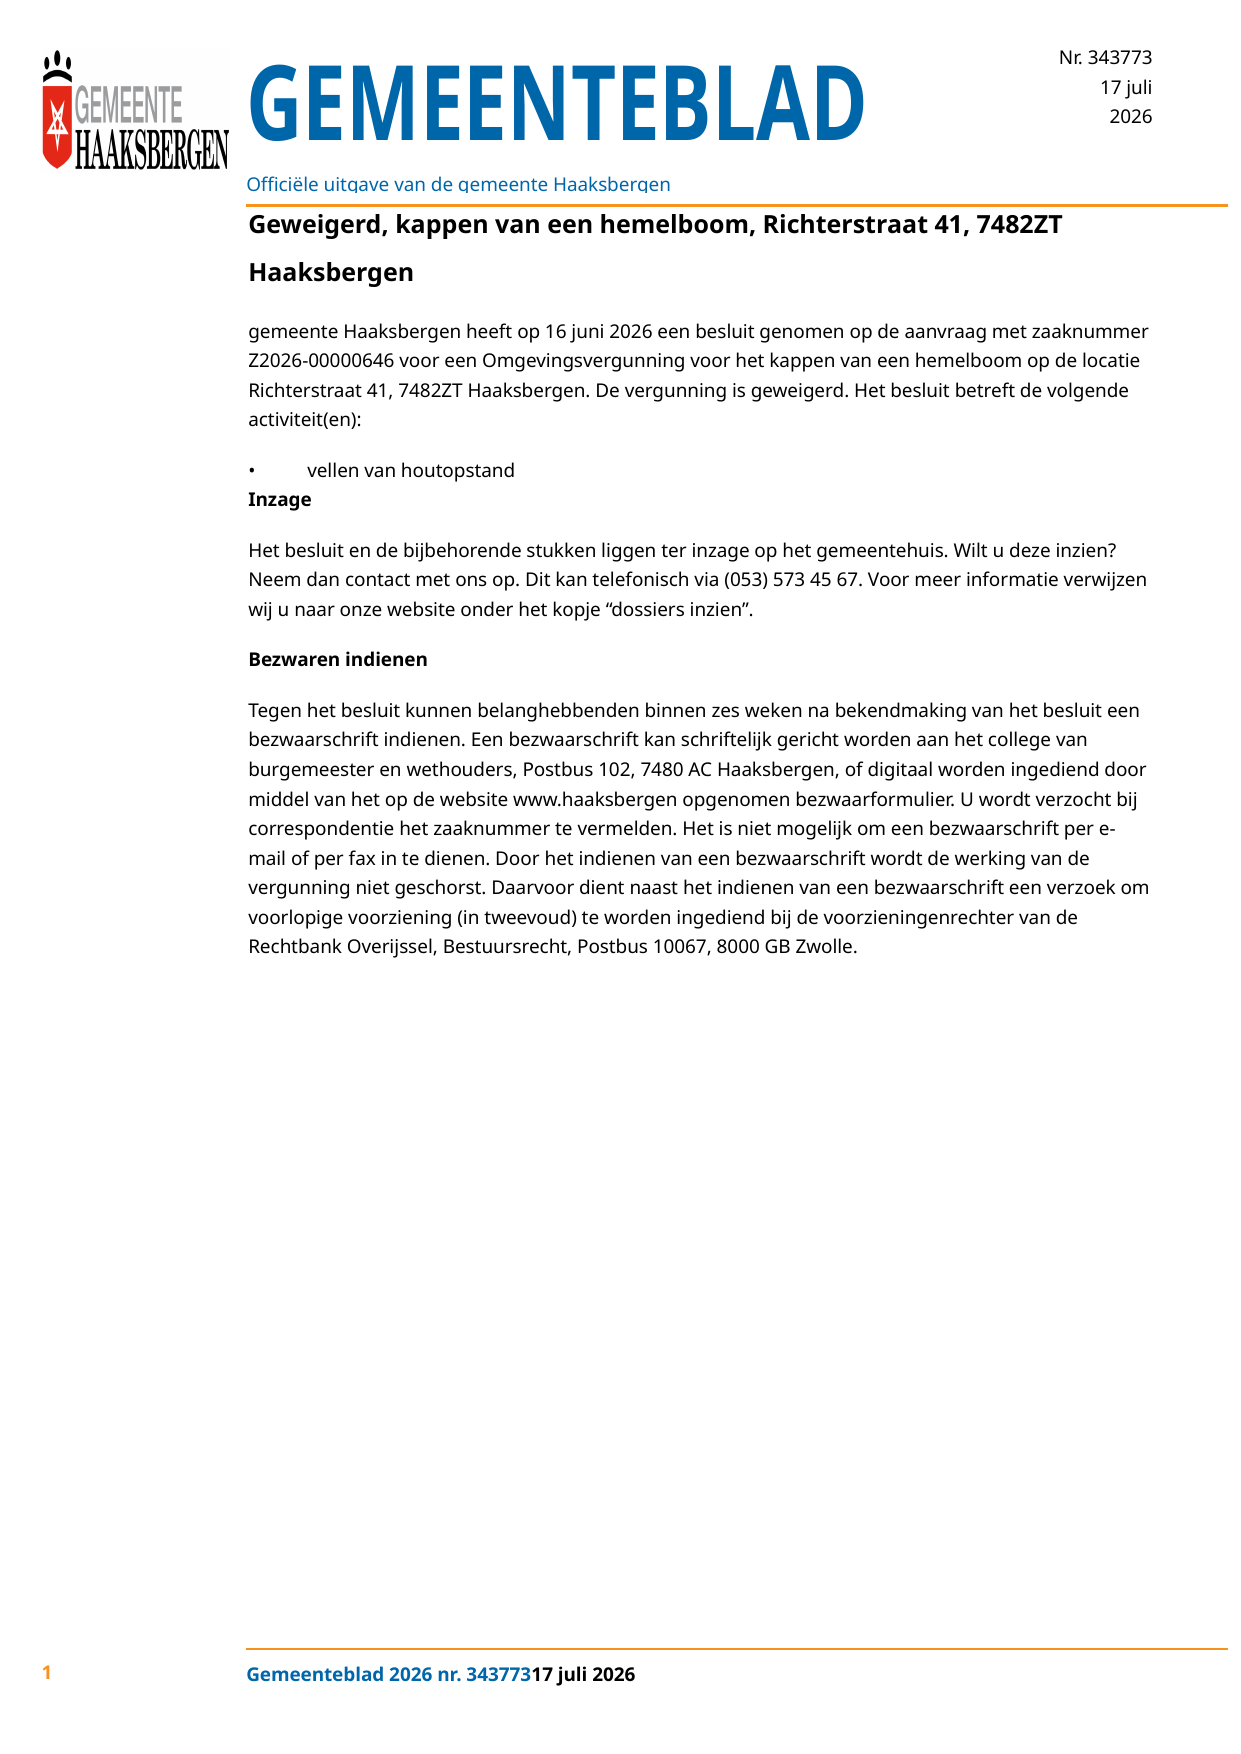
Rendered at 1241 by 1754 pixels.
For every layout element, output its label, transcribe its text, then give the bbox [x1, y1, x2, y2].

picture [41, 47, 231, 172]
text Het besluit en de bijbehorende stukken liggen ter inzage op het gemeentehuis. Wilt u deze inzien? Neem dan contact met ons op. Dit kan telefonisch via (053) 573 45 67. Voor meer informatie verwijzen wij u naar onze website onder het kopje “dossiers inzien”. [248, 537, 1152, 622]
text Tegen het besluit kunnen belanghebbenden binnen zes weken na bekendmaking van het besluit een bezwaarschrift indienen. Een bezwaarschrift kan schriftelijk gericht worden aan het college van burgemeester en wethouders, Postbus 102, 7480 AC Haaksbergen, of digitaal worden ingediend door middel van het op de website www.haaksbergen opgenomen bezwaarformulier. U wordt verzocht bij correspondentie het zaaknummer te vermelden. Het is niet mogelijk om een bezwaarschrift per e-mail of per fax in te dienen. Door het indienen van een bezwaarschrift wordt de werking van de vergunning niet geschorst. Daarvoor dient naast het indienen van een bezwaarschrift een verzoek om voorlopige voorziening (in tweevoud) te worden ingediend bij de voorzieningenrechter van de Rechtbank Overijssel, Bestuursrecht, Postbus 10067, 8000 GB Zwolle. [248, 697, 1152, 959]
text Inzage [248, 487, 1152, 512]
text Bezwaren indienen [248, 647, 1152, 672]
text Geweigerd, kappen van een hemelboom, Richterstraat 41, 7482ZT Haaksbergen [248, 207, 1152, 288]
text gemeente Haaksbergen heeft op 16 juni 2026 een besluit genomen op de aanvraag met zaaknummer Z2026-00000646 voor een Omgevingsvergunning voor het kappen van een hemelboom op de locatie Richterstraat 41, 7482ZT Haaksbergen. De vergunning is geweigerd. Het besluit betreft de volgende activiteit(en): [248, 318, 1152, 432]
list vellen van houtopstand [248, 457, 1152, 483]
